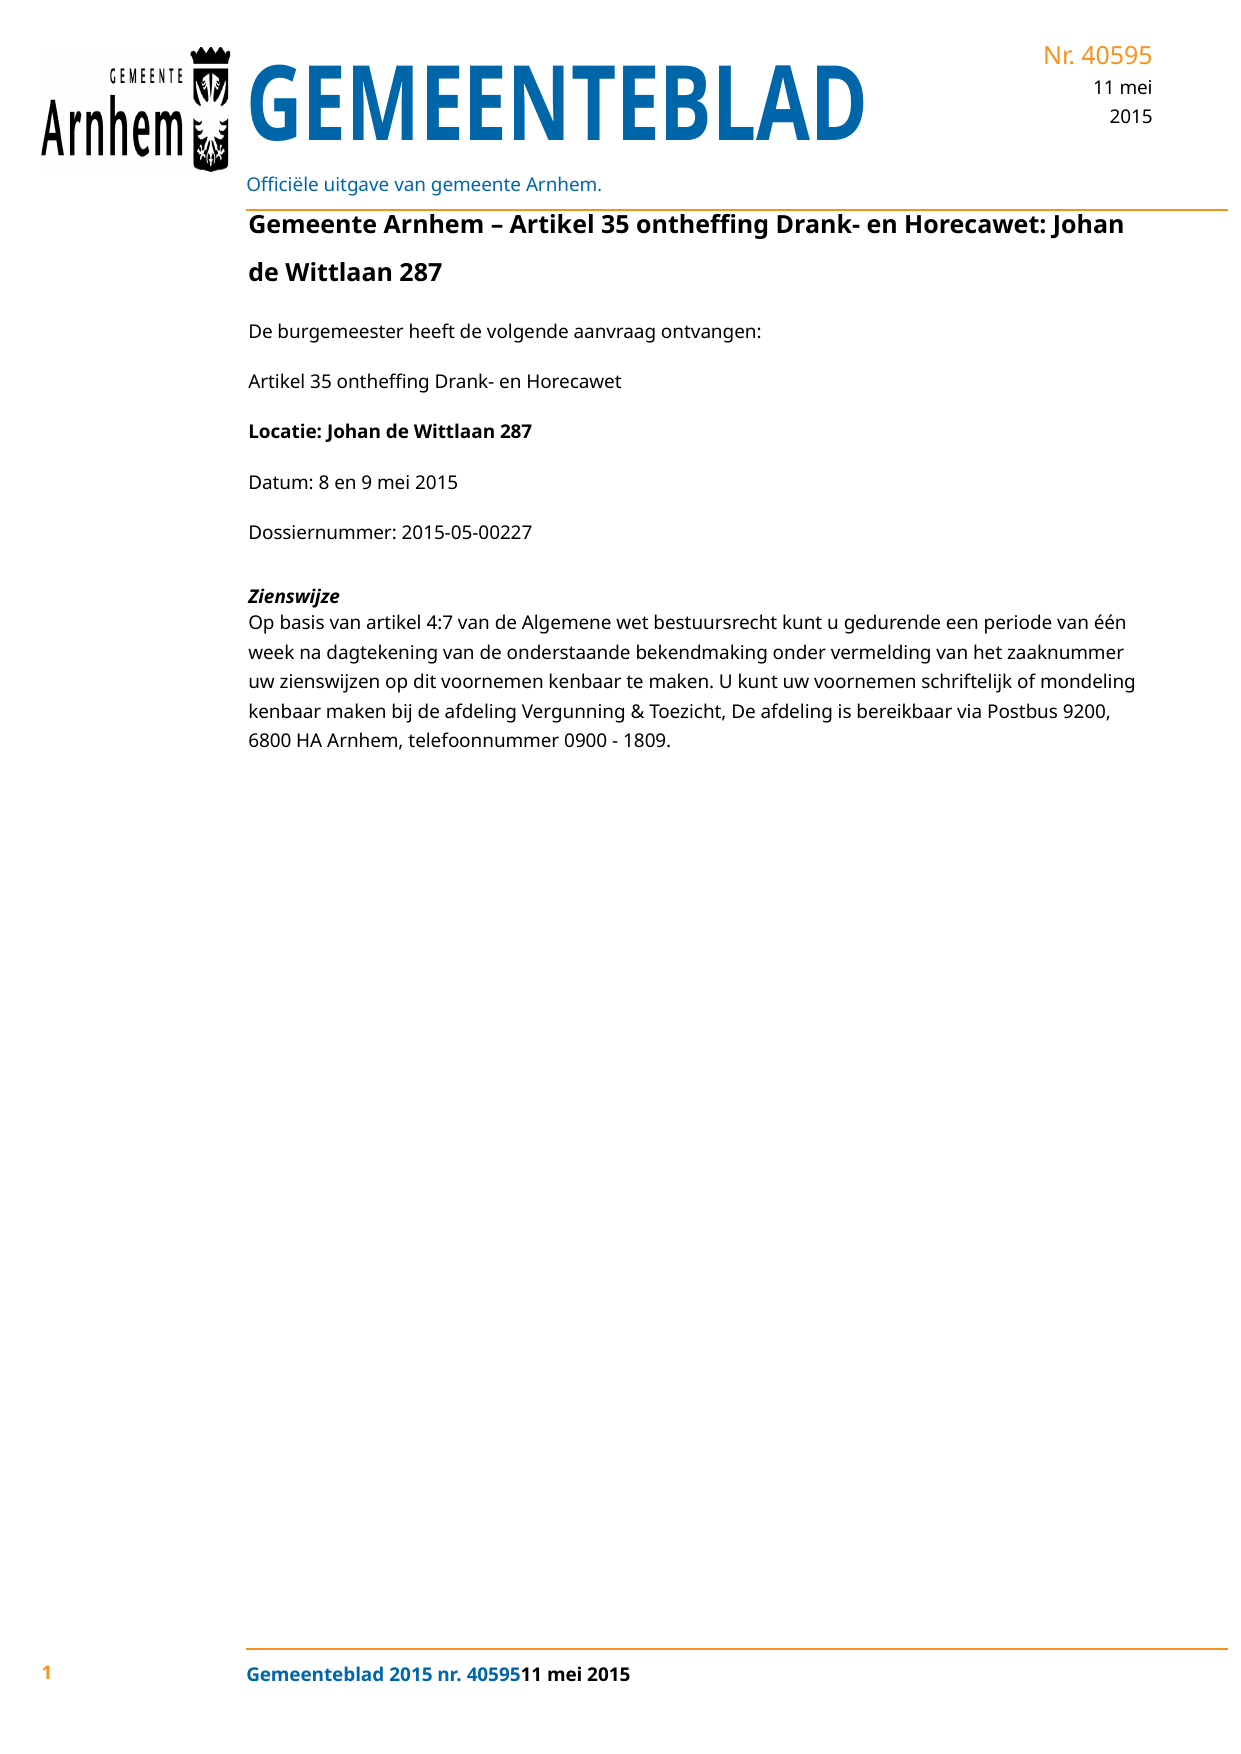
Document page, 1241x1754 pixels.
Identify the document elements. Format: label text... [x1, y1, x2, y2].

picture [41, 47, 231, 172]
text Locatie: Johan de Wittlaan 287 [248, 419, 1152, 444]
text Zienswijze [248, 583, 1152, 609]
text Dossiernummer: 2015-05-00227 [248, 519, 1152, 545]
text De burgemeester heeft de volgende aanvraag ontvangen: [248, 318, 1152, 344]
text Gemeente Arnhem – Artikel 35 ontheffing Drank- en Horecawet: Johan de Wittlaan 287 [248, 211, 1152, 288]
text Op basis van artikel 4:7 van de Algemene wet bestuursrecht kunt u gedurende een periode van één week na dagtekening van de onderstaande bekendmaking onder vermelding van het zaaknummer uw zienswijzen op dit voornemen kenbaar te maken. U kunt uw voornemen schriftelijk of mondeling kenbaar maken bij de afdeling Vergunning & Toezicht, De afdeling is bereikbaar via Postbus 9200, 6800 HA Arnhem, telefoonnummer 0900 - 1809. [248, 609, 1152, 753]
text Artikel 35 ontheffing Drank- en Horecawet [248, 368, 1152, 394]
text Datum: 8 en 9 mei 2015 [248, 469, 1152, 495]
